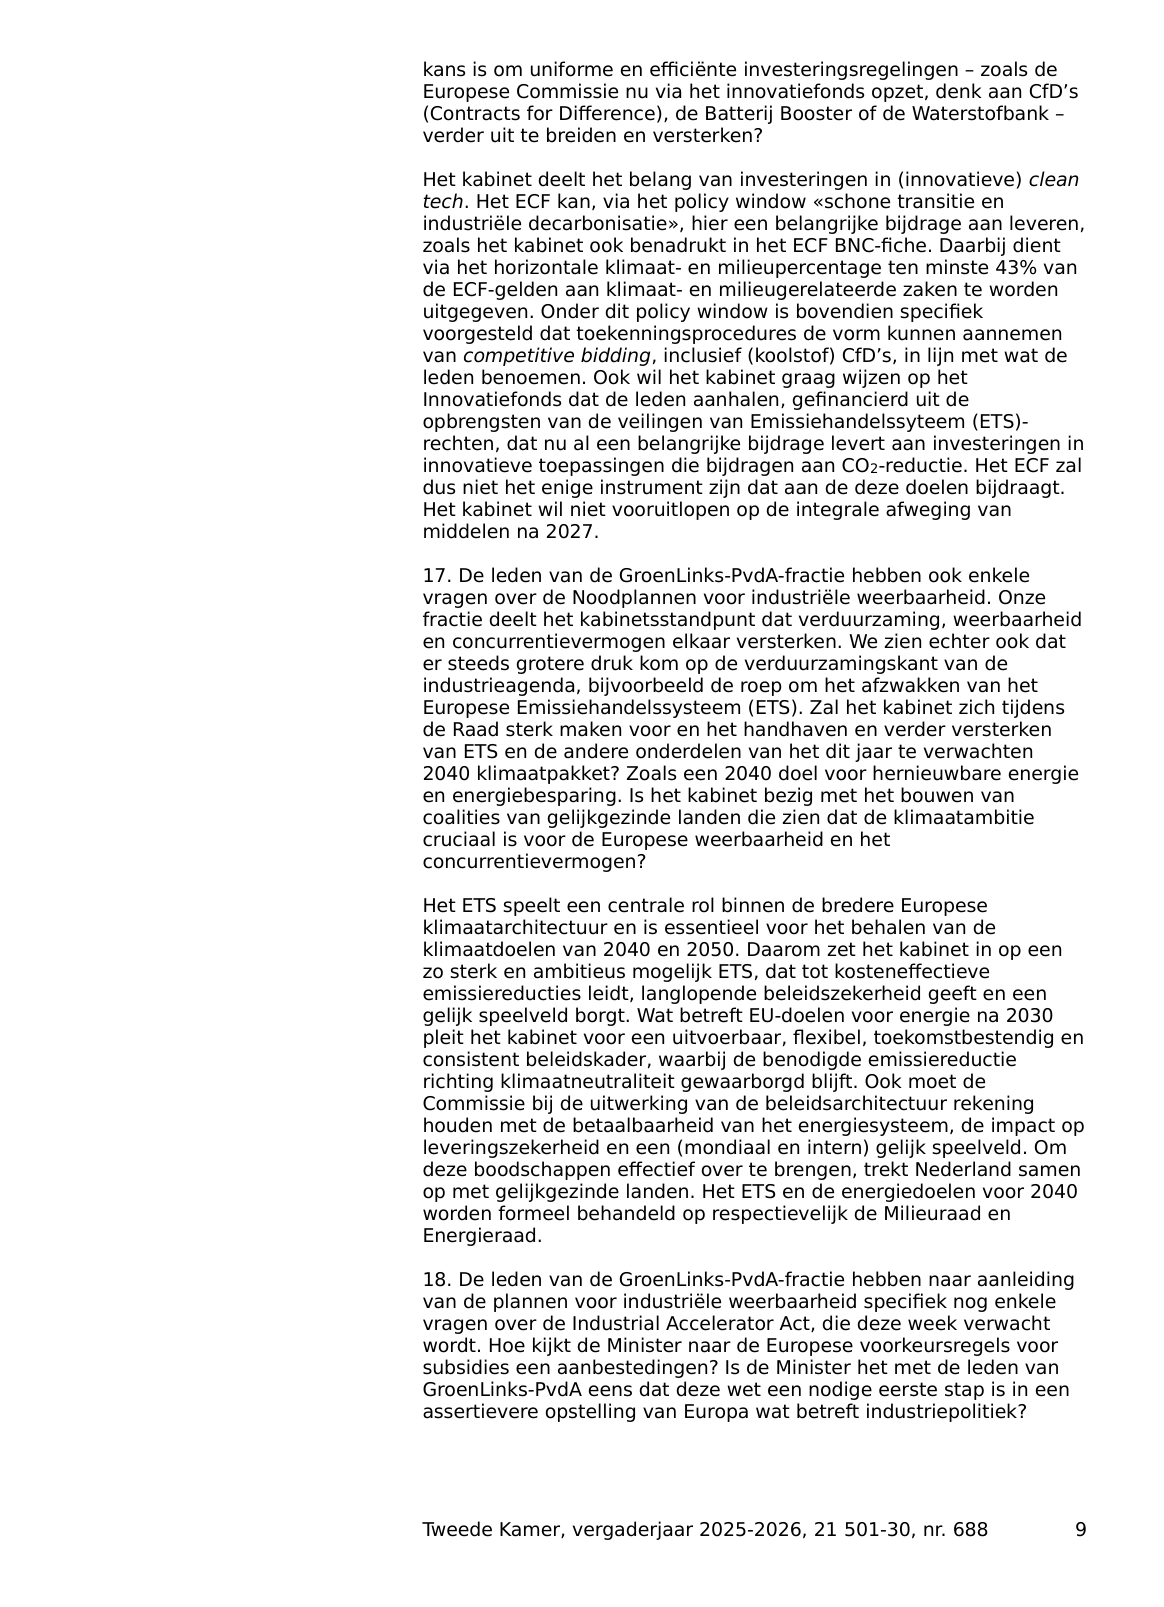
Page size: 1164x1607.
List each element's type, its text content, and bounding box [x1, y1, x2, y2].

text 17. De leden van de GroenLinks-PvdA-fractie hebben ook enkele vragen over de Noodplannen voor industriële weerbaarheid. Onze fractie deelt het kabinetsstandpunt dat verduurzaming, weerbaarheid en concurrentievermogen elkaar versterken. We zien echter ook dat er steeds grotere druk kom op de verduurzamingskant van de industrieagenda, bijvoorbeeld de roep om het afzwakken van het Europese Emissiehandelssysteem (ETS). Zal het kabinet zich tijdens de Raad sterk maken voor en het handhaven en verder versterken van ETS en de andere onderdelen van het dit jaar te verwachten 2040 klimaatpakket? Zoals een 2040 doel voor hernieuwbare energie en energiebesparing. Is het kabinet bezig met het bouwen van coalities van gelijkgezinde landen die zien dat de klimaatambitie cruciaal is voor de Europese weerbaarheid en het concurrentievermogen? [422, 565, 1087, 873]
text 18. De leden van de GroenLinks-PvdA-fractie hebben naar aanleiding van de plannen voor industriële weerbaarheid specifiek nog enkele vragen over de Industrial Accelerator Act, die deze week verwacht wordt. Hoe kijkt de Minister naar de Europese voorkeursregels voor subsidies een aanbestedingen? Is de Minister het met de leden van GroenLinks-PvdA eens dat deze wet een nodige eerste stap is in een assertievere opstelling van Europa wat betreft industriepolitiek? [422, 1269, 1087, 1423]
text Het kabinet deelt het belang van investeringen in (innovatieve) clean tech. Het ECF kan, via het policy window «schone transitie en industriële decarbonisatie», hier een belangrijke bijdrage aan leveren, zoals het kabinet ook benadrukt in het ECF BNC-fiche. Daarbij dient via het horizontale klimaat- en milieupercentage ten minste 43% van de ECF-gelden aan klimaat- en milieugerelateerde zaken te worden uitgegeven. Onder dit policy window is bovendien specifiek voorgesteld dat toekenningsprocedures de vorm kunnen aannemen van competitive bidding, inclusief (koolstof) CfD’s, in lijn met wat de leden benoemen. Ook wil het kabinet graag wijzen op het Innovatiefonds dat de leden aanhalen, gefinancierd uit de opbrengsten van de veilingen van Emissiehandelssyteem (ETS)-rechten, dat nu al een belangrijke bijdrage levert aan investeringen in innovatieve toepassingen die bijdragen aan CO2-reductie. Het ECF zal dus niet het enige instrument zijn dat aan de deze doelen bijdraagt. Het kabinet wil niet vooruitlopen op de integrale afweging van middelen na 2027. [422, 169, 1087, 543]
text kans is om uniforme en efficiënte investeringsregelingen – zoals de Europese Commissie nu via het innovatiefonds opzet, denk aan CfD’s (Contracts for Difference), de Batterij Booster of de Waterstofbank – verder uit te breiden en versterken? [422, 59, 1087, 147]
text Het ETS speelt een centrale rol binnen de bredere Europese klimaatarchitectuur en is essentieel voor het behalen van de klimaatdoelen van 2040 en 2050. Daarom zet het kabinet in op een zo sterk en ambitieus mogelijk ETS, dat tot kosteneffectieve emissiereducties leidt, langlopende beleidszekerheid geeft en een gelijk speelveld borgt. Wat betreft EU-doelen voor energie na 2030 pleit het kabinet voor een uitvoerbaar, flexibel, toekomstbestendig en consistent beleidskader, waarbij de benodigde emissiereductie richting klimaatneutraliteit gewaarborgd blijft. Ook moet de Commissie bij de uitwerking van de beleidsarchitectuur rekening houden met de betaalbaarheid van het energiesysteem, de impact op leveringszekerheid en een (mondiaal en intern) gelijk speelveld. Om deze boodschappen effectief over te brengen, trekt Nederland samen op met gelijkgezinde landen. Het ETS en de energiedoelen voor 2040 worden formeel behandeld op respectievelijk de Milieuraad en Energieraad. [422, 895, 1087, 1247]
